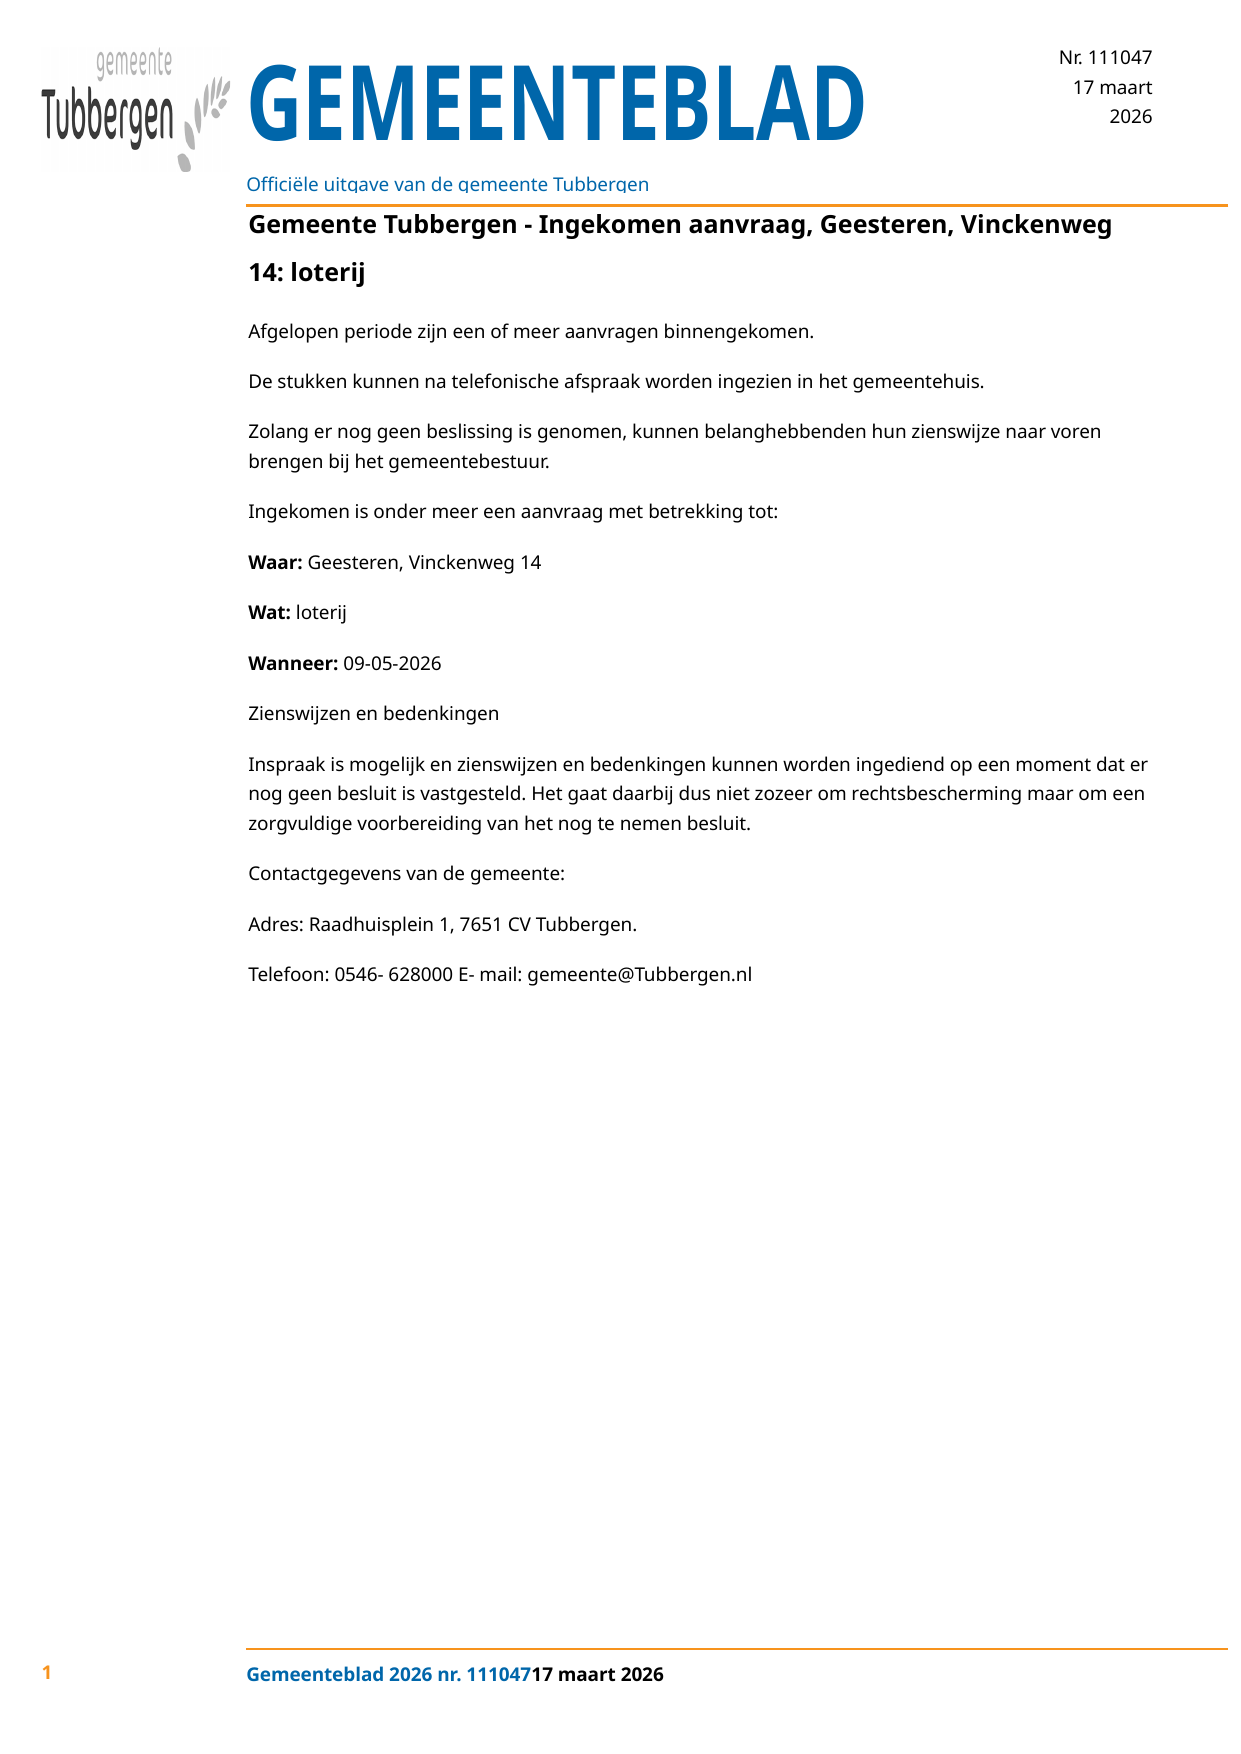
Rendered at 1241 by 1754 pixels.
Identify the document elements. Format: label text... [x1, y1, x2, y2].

text Telefoon: 0546- 628000 E- mail: gemeente@Tubbergen.nl [248, 961, 1152, 987]
text Zolang er nog geen beslissing is genomen, kunnen belanghebbenden hun zienswijze naar voren brengen bij het gemeentebestuur. [248, 419, 1152, 474]
text Wat: loterij [248, 599, 1152, 625]
text De stukken kunnen na telefonische afspraak worden ingezien in het gemeentehuis. [248, 368, 1152, 394]
text Inspraak is mogelijk en zienswijzen en bedenkingen kunnen worden ingediend op een moment dat er nog geen besluit is vastgesteld. Het gaat daarbij dus niet zozeer om rechtsbescherming maar om een zorgvuldige voorbereiding van het nog te nemen besluit. [248, 751, 1152, 836]
text Ingekomen is onder meer een aanvraag met betrekking tot: [248, 499, 1152, 524]
text Waar: Geesteren, Vinckenweg 14 [248, 549, 1152, 575]
text Zienswijzen en bedenkingen [248, 700, 1152, 726]
text Adres: Raadhuisplein 1, 7651 CV Tubbergen. [248, 911, 1152, 937]
text Contactgegevens van de gemeente: [248, 860, 1152, 886]
text Gemeente Tubbergen - Ingekomen aanvraag, Geesteren, Vinckenweg 14: loterij [248, 207, 1152, 288]
picture [41, 47, 231, 172]
text Wanneer: 09-05-2026 [248, 650, 1152, 676]
text Afgelopen periode zijn een of meer aanvragen binnengekomen. [248, 318, 1152, 344]
